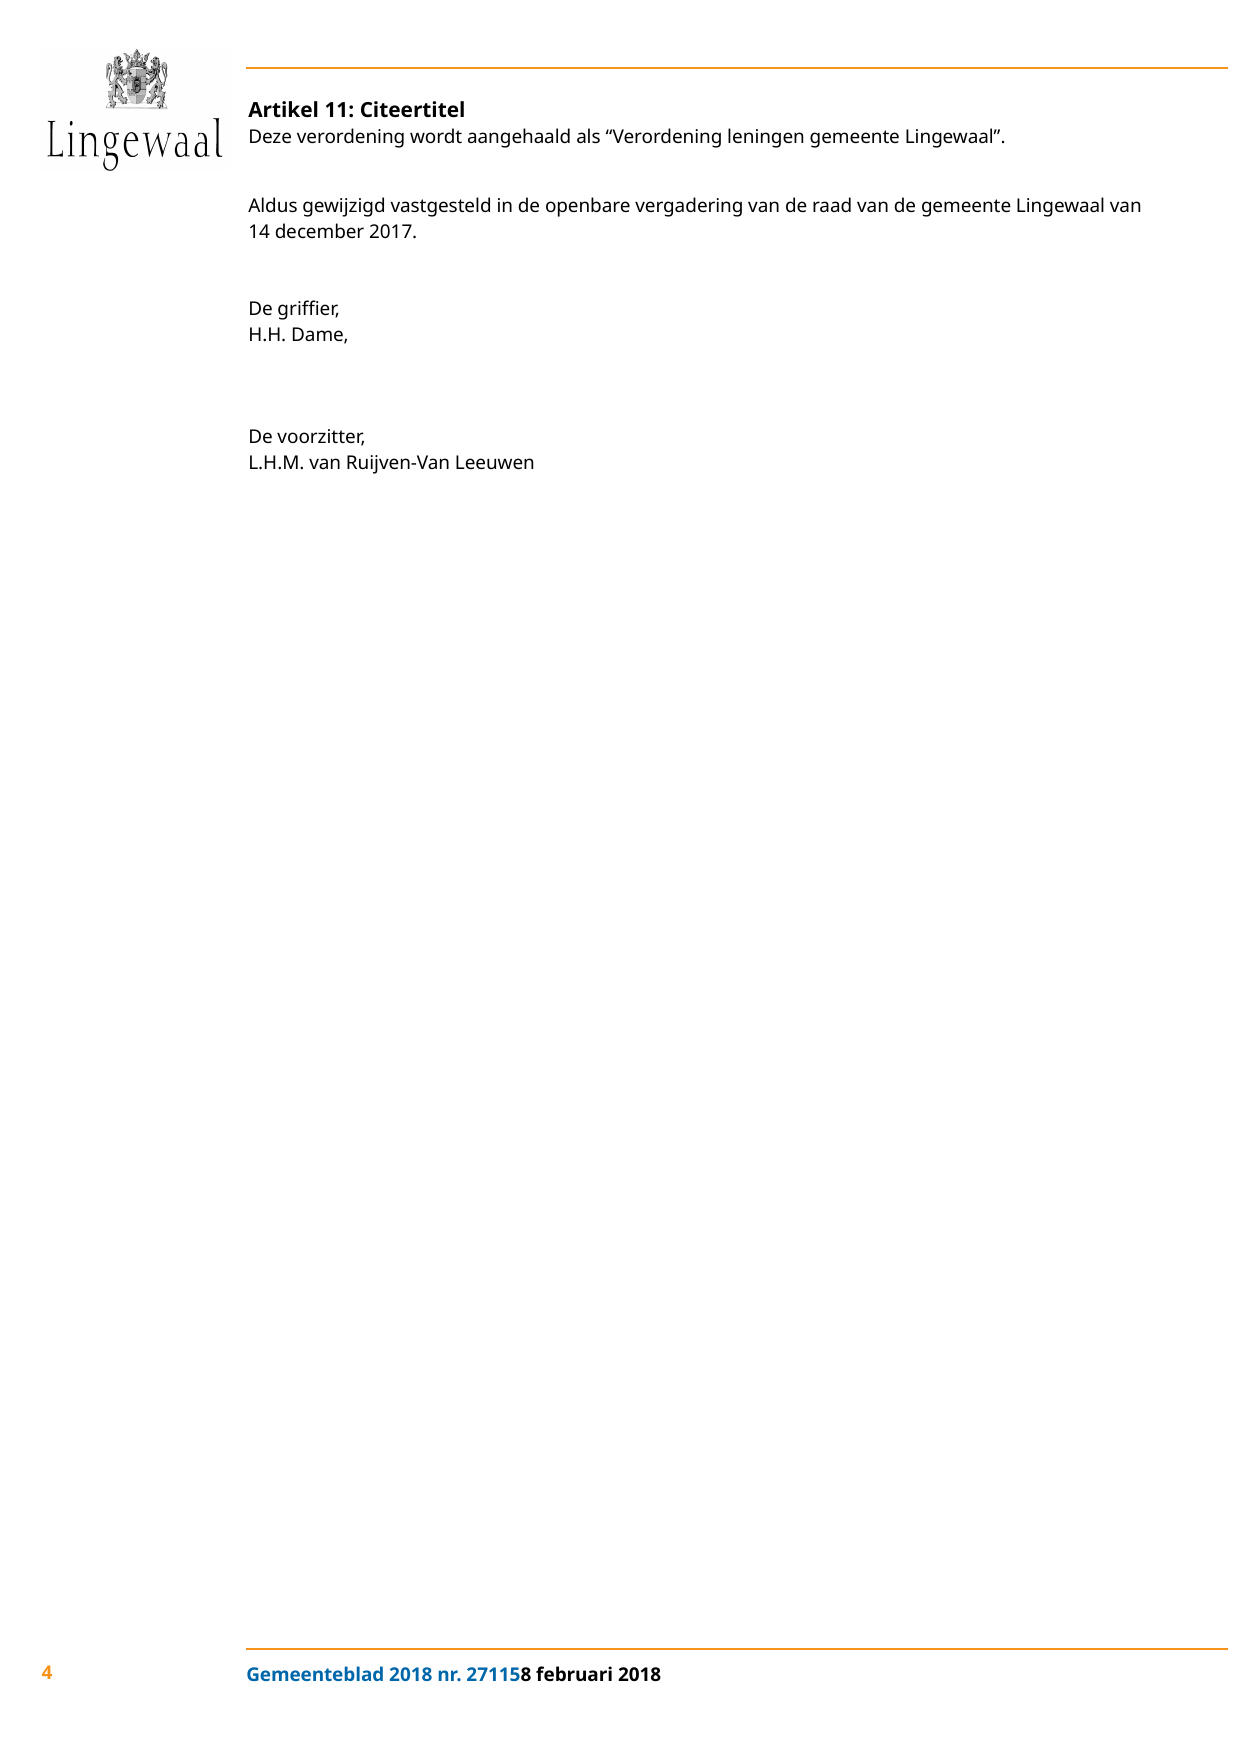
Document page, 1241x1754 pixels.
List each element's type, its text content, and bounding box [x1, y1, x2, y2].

text H.H. Dame, [248, 321, 1152, 346]
text De voorzitter, [248, 424, 1152, 449]
text L.H.M. van Ruijven-Van Leeuwen [248, 449, 1152, 475]
text Deze verordening wordt aangehaald als “Verordening leningen gemeente Lingewaal”. [248, 123, 1152, 149]
picture [41, 47, 231, 172]
text Aldus gewijzigd vastgesteld in de openbare vergadering van de raad van de gemeente Lingewaal van 14 december 2017. [248, 192, 1152, 243]
text Artikel 11: Citeertitel [248, 95, 1152, 123]
text De griffier, [248, 295, 1152, 321]
